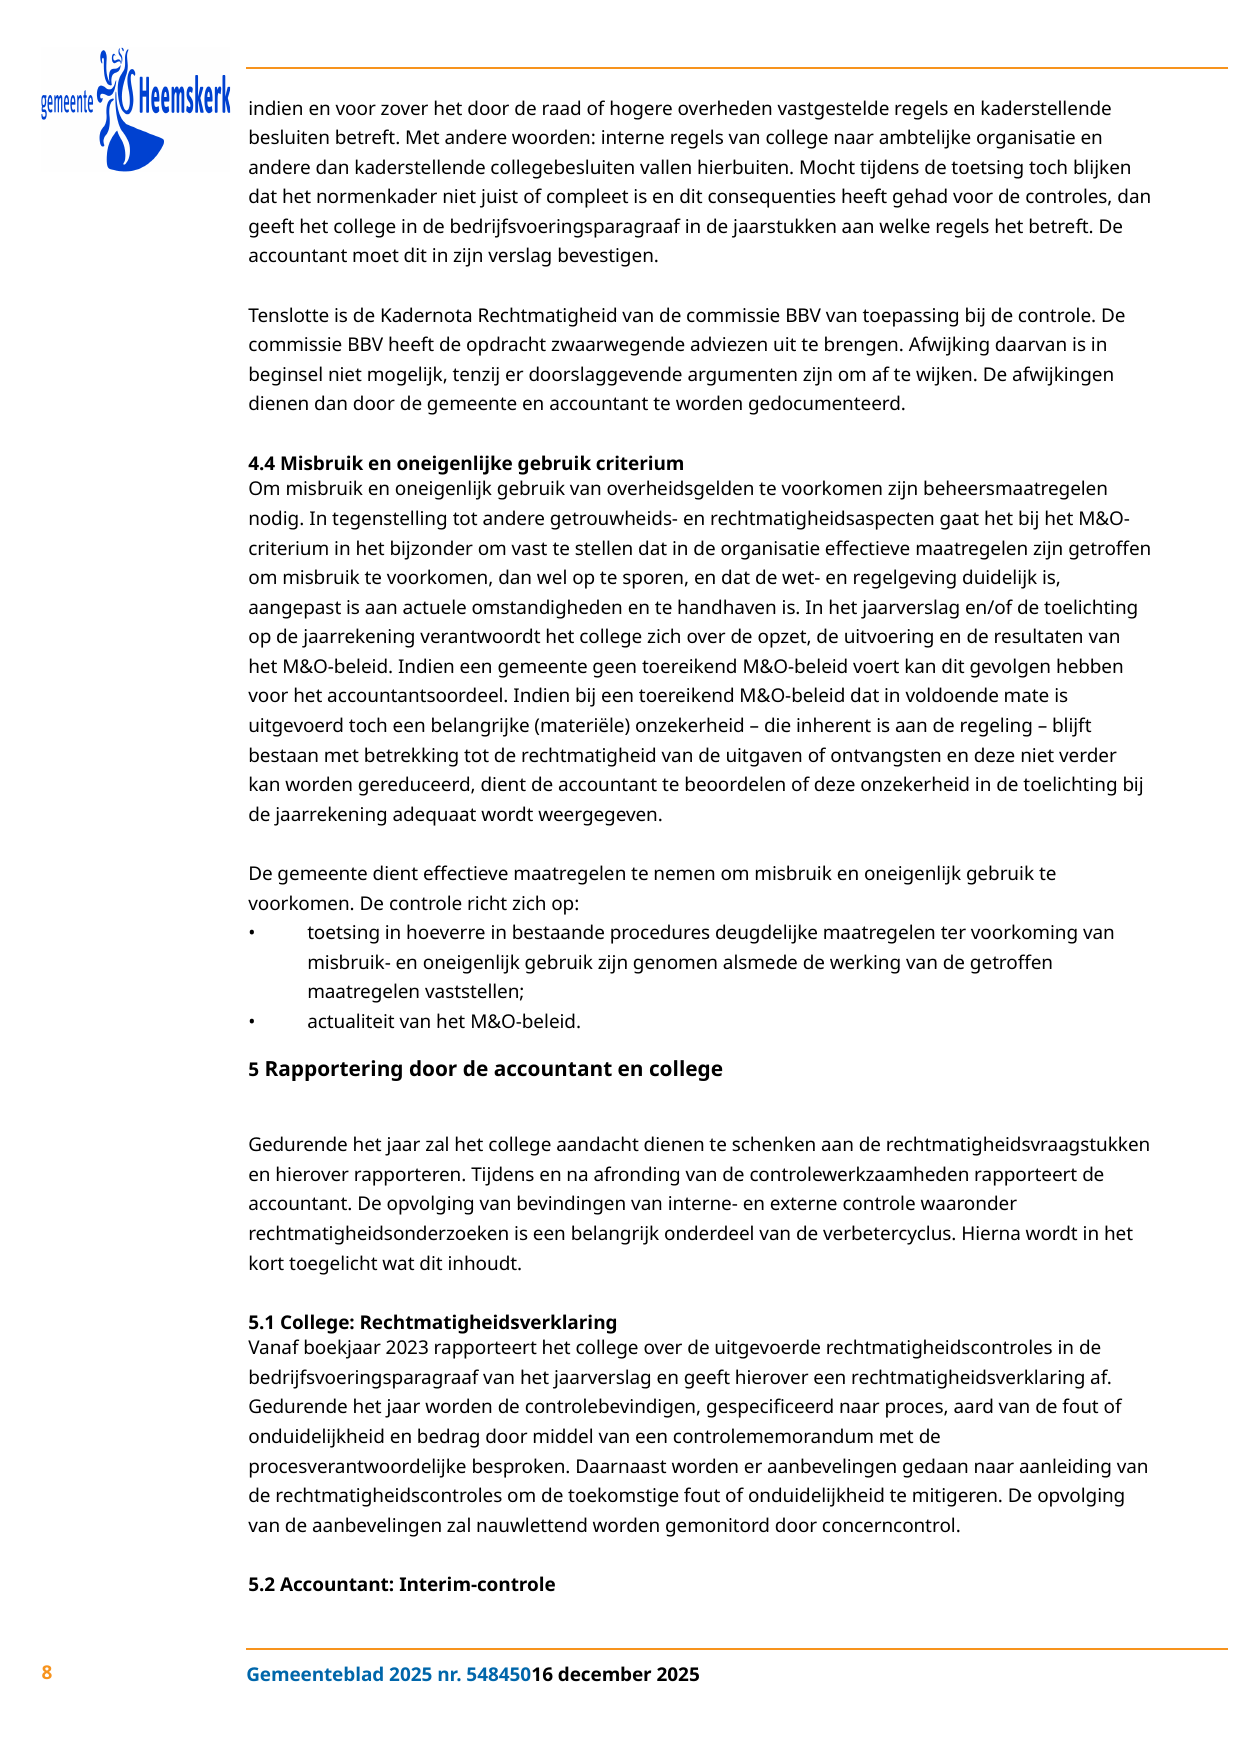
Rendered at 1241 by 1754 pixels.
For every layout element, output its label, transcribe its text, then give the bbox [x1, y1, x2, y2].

text 5 Rapportering door de accountant en college [248, 1054, 1152, 1082]
list toetsing in hoeverre in bestaande procedures deugdelijke maatregelen ter voorkoming van misbruik- en oneigenlijk gebruik zijn genomen alsmede de werking van de getroffen maatregelen vaststellen; [248, 919, 1152, 1004]
text indien en voor zover het door de raad of hogere overheden vastgestelde regels en kaderstellende besluiten betreft. Met andere woorden: interne regels van college naar ambtelijke organisatie en andere dan kaderstellende collegebesluiten vallen hierbuiten. Mocht tijdens de toetsing toch blijken dat het normenkader niet juist of compleet is en dit consequenties heeft gehad voor de controles, dan geeft het college in de bedrijfsvoeringsparagraaf in de jaarstukken aan welke regels het betreft. De accountant moet dit in zijn verslag bevestigen. [248, 95, 1152, 268]
text De gemeente dient effectieve maatregelen te nemen om misbruik en oneigenlijk gebruik te voorkomen. De controle richt zich op: [248, 860, 1152, 915]
text Gedurende het jaar zal het college aandacht dienen te schenken aan de rechtmatigheidsvraagstukken en hierover rapporteren. Tijdens en na afronding van de controlewerkzaamheden rapporteert de accountant. De opvolging van bevindingen van interne- en externe controle waaronder rechtmatigheidsonderzoeken is een belangrijk onderdeel van de verbetercyclus. Hierna wordt in het kort toegelicht wat dit inhoudt. [248, 1131, 1152, 1275]
picture [41, 47, 231, 172]
text Om misbruik en oneigenlijk gebruik van overheidsgelden te voorkomen zijn beheersmaatregelen nodig. In tegenstelling tot andere getrouwheids- en rechtmatigheidsaspecten gaat het bij het M&O-criterium in het bijzonder om vast te stellen dat in de organisatie effectieve maatregelen zijn getroffen om misbruik te voorkomen, dan wel op te sporen, en dat de wet- en regelgeving duidelijk is, aangepast is aan actuele omstandigheden en te handhaven is. In het jaarverslag en/of de toelichting op de jaarrekening verantwoordt het college zich over de opzet, de uitvoering en de resultaten van het M&O-beleid. Indien een gemeente geen toereikend M&O-beleid voert kan dit gevolgen hebben voor het accountantsoordeel. Indien bij een toereikend M&O-beleid dat in voldoende mate is uitgevoerd toch een belangrijke (materiële) onzekerheid – die inherent is aan de regeling – blijft bestaan met betrekking tot de rechtmatigheid van de uitgaven of ontvangsten en deze niet verder kan worden gereduceerd, dient de accountant te beoordelen of deze onzekerheid in de toelichting bij de jaarrekening adequaat wordt weergegeven. [248, 476, 1152, 827]
list actualiteit van het M&O-beleid. [248, 1008, 1152, 1034]
text Vanaf boekjaar 2023 rapporteert het college over de uitgevoerde rechtmatigheidscontroles in de bedrijfsvoeringsparagraaf van het jaarverslag en geeft hierover een rechtmatigheidsverklaring af. Gedurende het jaar worden de controlebevindigen, gespecificeerd naar proces, aard van de fout of onduidelijkheid en bedrag door middel van een controlememorandum met de procesverantwoordelijke besproken. Daarnaast worden er aanbevelingen gedaan naar aanleiding van de rechtmatigheidscontroles om de toekomstige fout of onduidelijkheid te mitigeren. De opvolging van de aanbevelingen zal nauwlettend worden gemonitord door concerncontrol. [248, 1334, 1152, 1538]
text 5.1 College: Rechtmatigheidsverklaring [248, 1309, 1152, 1334]
text Tenslotte is de Kadernota Rechtmatigheid van de commissie BBV van toepassing bij de controle. De commissie BBV heeft de opdracht zwaarwegende adviezen uit te brengen. Afwijking daarvan is in beginsel niet mogelijk, tenzij er doorslaggevende argumenten zijn om af te wijken. De afwijkingen dienen dan door de gemeente en accountant te worden gedocumenteerd. [248, 302, 1152, 416]
text 4.4 Misbruik en oneigenlijke gebruik criterium [248, 450, 1152, 476]
text 5.2 Accountant: Interim-controle [248, 1571, 1152, 1597]
